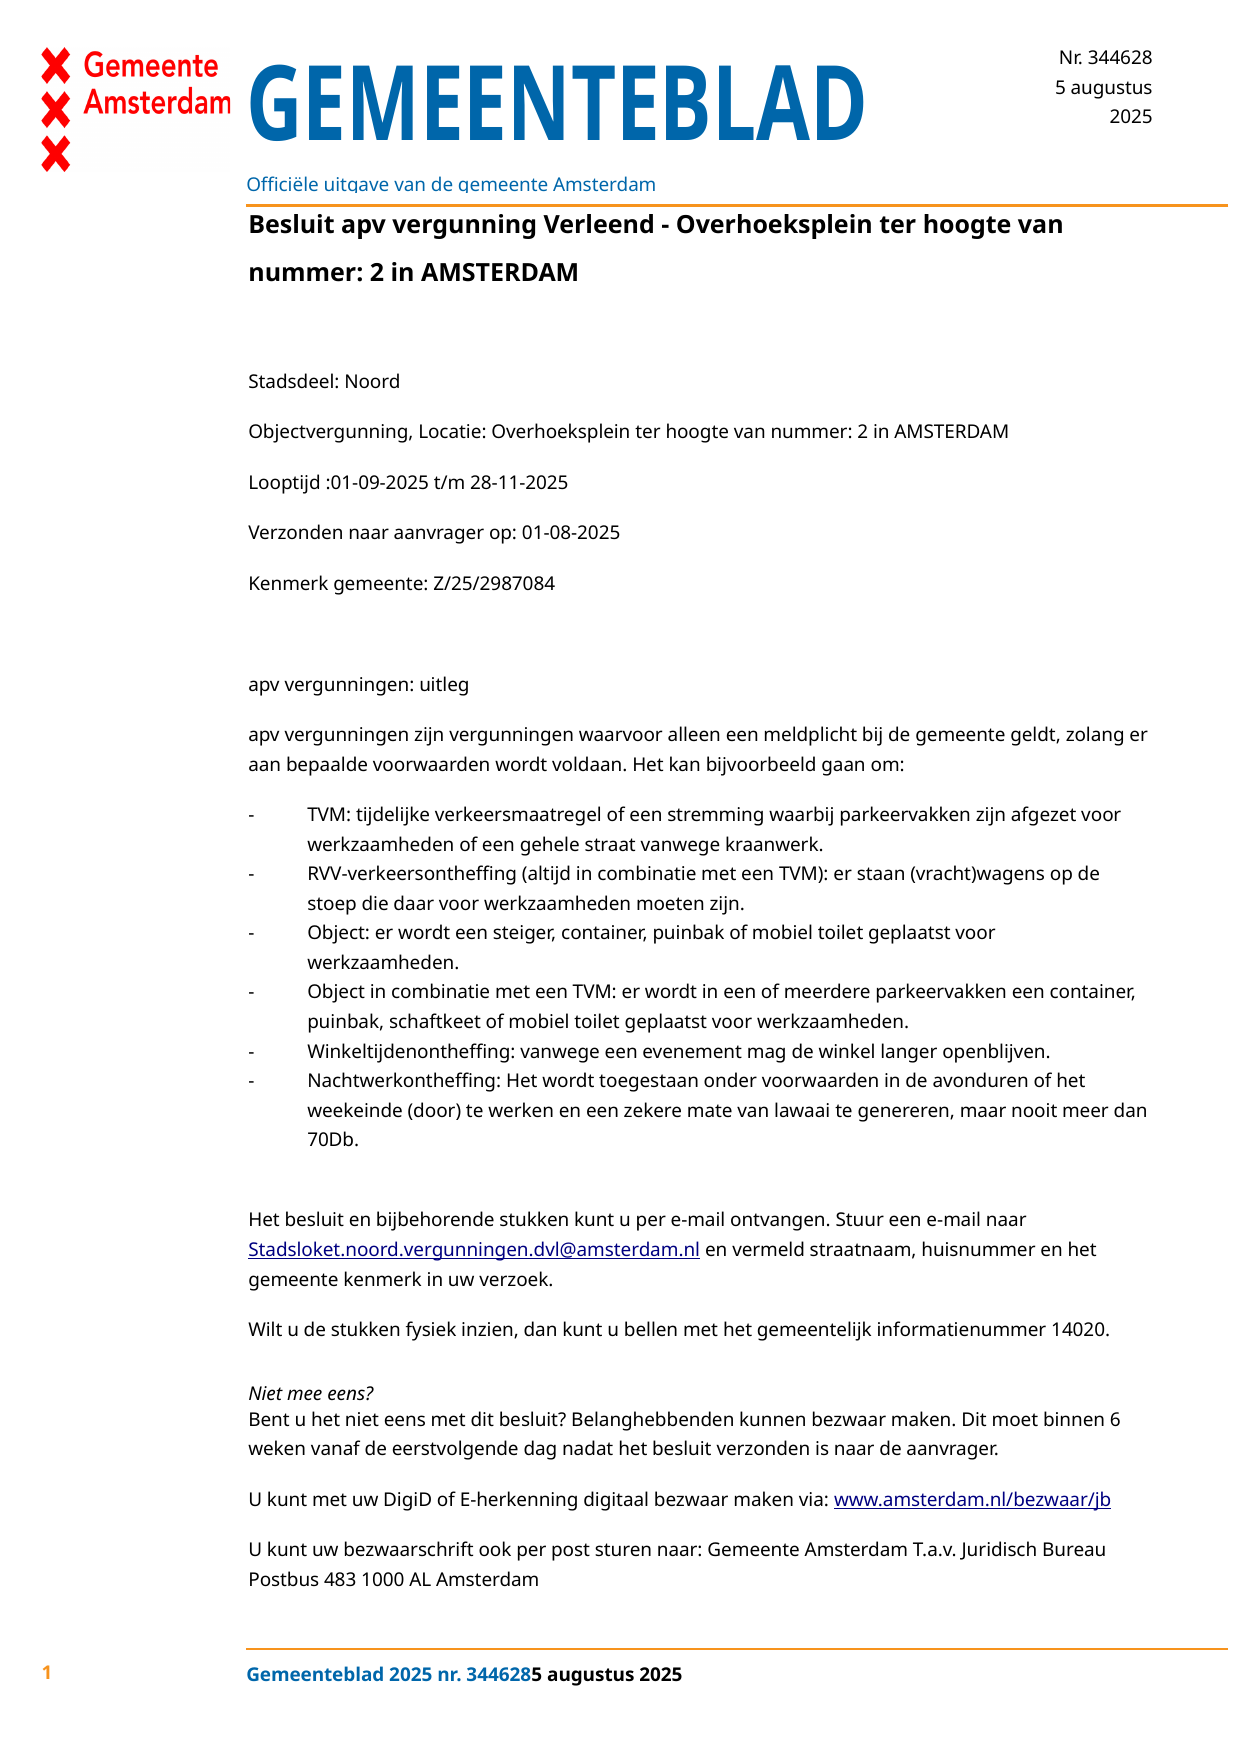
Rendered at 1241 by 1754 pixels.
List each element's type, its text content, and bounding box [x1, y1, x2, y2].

text Wilt u de stukken fysiek inzien, dan kunt u bellen met het gemeentelijk informatienummer 14020. [248, 1316, 1152, 1342]
text U kunt met uw DigiD of E-herkenning digitaal bezwaar maken via: www.amsterdam.nl/bezwaar/jb [248, 1486, 1152, 1512]
text Kenmerk gemeente: Z/25/2987084 [248, 570, 1152, 596]
text Looptijd :01-09-2025 t/m 28-11-2025 [248, 469, 1152, 495]
text Bent u het niet eens met dit besluit? Belanghebbenden kunnen bezwaar maken. Dit moet binnen 6 weken vanaf de eerstvolgende dag nadat het besluit verzonden is naar de aanvrager. [248, 1406, 1152, 1461]
list Object: er wordt een steiger, container, puinbak of mobiel toilet geplaatst voor werkzaamheden. [248, 919, 1152, 975]
list Winkeltijdenontheffing: vanwege een evenement mag de winkel langer openblijven. [248, 1038, 1152, 1064]
text apv vergunningen: uitleg [248, 671, 1152, 697]
list TVM: tijdelijke verkeersmaatregel of een stremming waarbij parkeervakken zijn afgezet voor werkzaamheden of een gehele straat vanwege kraanwerk. [248, 801, 1152, 857]
picture [41, 47, 231, 172]
text Objectvergunning, Locatie: Overhoeksplein ter hoogte van nummer: 2 in AMSTERDAM [248, 419, 1152, 444]
text Stadsdeel: Noord [248, 368, 1152, 394]
list Object in combinatie met een TVM: er wordt in een of meerdere parkeervakken een container, puinbak, schaftkeet of mobiel toilet geplaatst voor werkzaamheden. [248, 979, 1152, 1034]
text Verzonden naar aanvrager op: 01-08-2025 [248, 519, 1152, 545]
list RVV-verkeersontheffing (altijd in combinatie met een TVM): er staan (vracht)wagens op de stoep die daar voor werkzaamheden moeten zijn. [248, 860, 1152, 916]
text Niet mee eens? [248, 1380, 1152, 1406]
text Besluit apv vergunning Verleend - Overhoeksplein ter hoogte van nummer: 2 in AMSTERDAM [248, 207, 1152, 288]
text apv vergunningen zijn vergunningen waarvoor alleen een meldplicht bij de gemeente geldt, zolang er aan bepaalde voorwaarden wordt voldaan. Het kan bijvoorbeeld gaan om: [248, 721, 1152, 777]
list Nachtwerkontheffing: Het wordt toegestaan onder voorwaarden in de avonduren of het weekeinde (door) te werken en een zekere mate van lawaai te genereren, maar nooit meer dan 70Db. [248, 1067, 1152, 1152]
text U kunt uw bezwaarschrift ook per post sturen naar: Gemeente Amsterdam T.a.v. Juridisch Bureau Postbus 483 1000 AL Amsterdam [248, 1536, 1152, 1592]
text Het besluit en bijbehorende stukken kunt u per e-mail ontvangen. Stuur een e-mail naar Stadsloket.noord.vergunningen.dvl@amsterdam.nl en vermeld straatnaam, huisnummer en het gemeente kenmerk in uw verzoek. [248, 1207, 1152, 1292]
